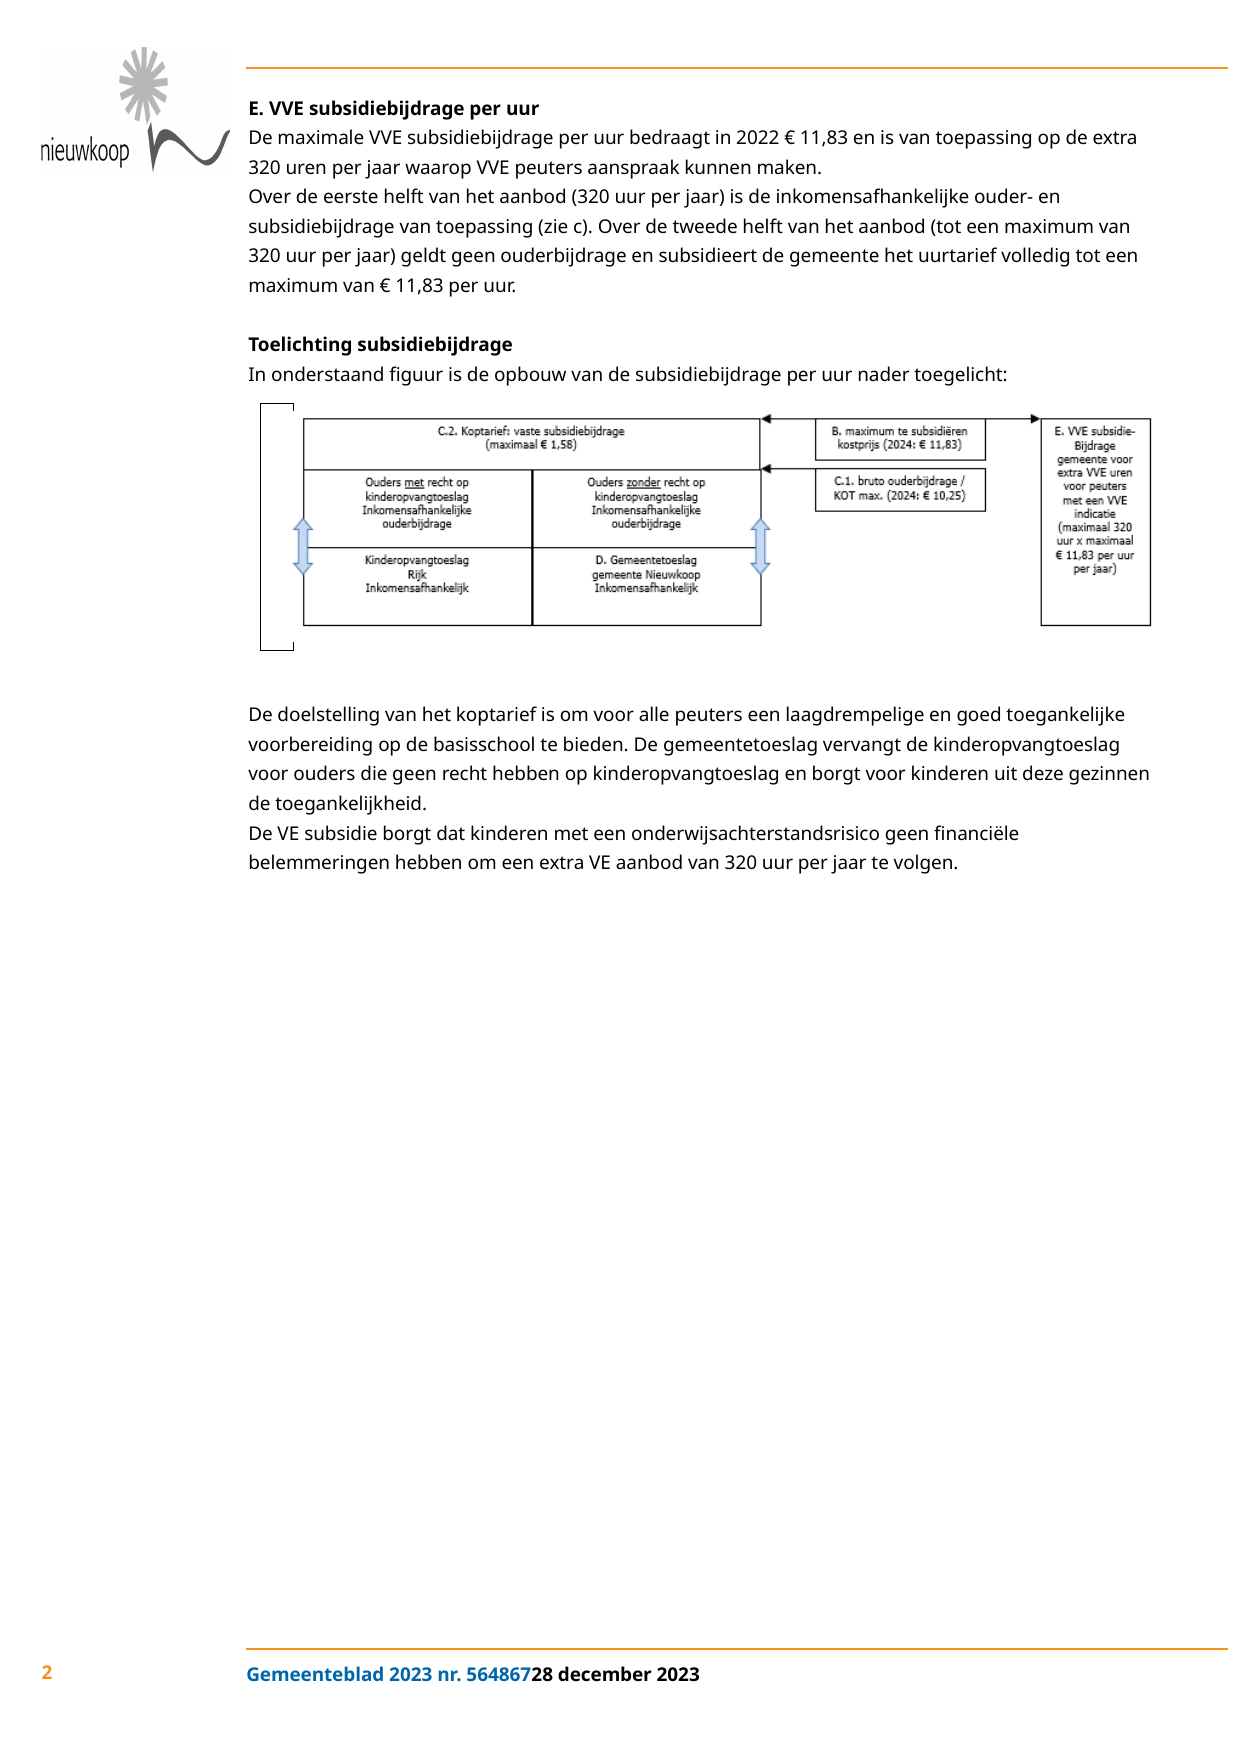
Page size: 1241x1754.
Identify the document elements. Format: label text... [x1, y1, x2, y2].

text In onderstaand figuur is de opbouw van de subsidiebijdrage per uur nader toegelicht: [248, 361, 1152, 387]
picture [41, 47, 231, 172]
text Over de eerste helft van het aanbod (320 uur per jaar) is de inkomensafhankelijke ouder- en subsidiebijdrage van toepassing (zie c). Over de tweede helft van het aanbod (tot een maximum van 320 uur per jaar) geldt geen ouderbijdrage en subsidieert de gemeente het uurtarief volledig tot een maximum van € 11,83 per uur. [248, 183, 1152, 298]
picture [268, 411, 1173, 642]
text De doelstelling van het koptarief is om voor alle peuters een laagdrempelige en goed toegankelijke voorbereiding op de basisschool te bieden. De gemeentetoeslag vervangt de kinderopvangtoeslag voor ouders die geen recht hebben op kinderopvangtoeslag en borgt voor kinderen uit deze gezinnen de toegankelijkheid. [248, 701, 1152, 816]
text De maximale VVE subsidiebijdrage per uur bedraagt in 2022 € 11,83 en is van toepassing op de extra 320 uren per jaar waarop VVE peuters aanspraak kunnen maken. [248, 124, 1152, 180]
text Toelichting subsidiebijdrage [248, 331, 1152, 357]
text De VE subsidie borgt dat kinderen met een onderwijsachterstandsrisico geen financiële belemmeringen hebben om een extra VE aanbod van 320 uur per jaar te volgen. [248, 820, 1152, 875]
text E. VVE subsidiebijdrage per uur [248, 95, 1152, 121]
